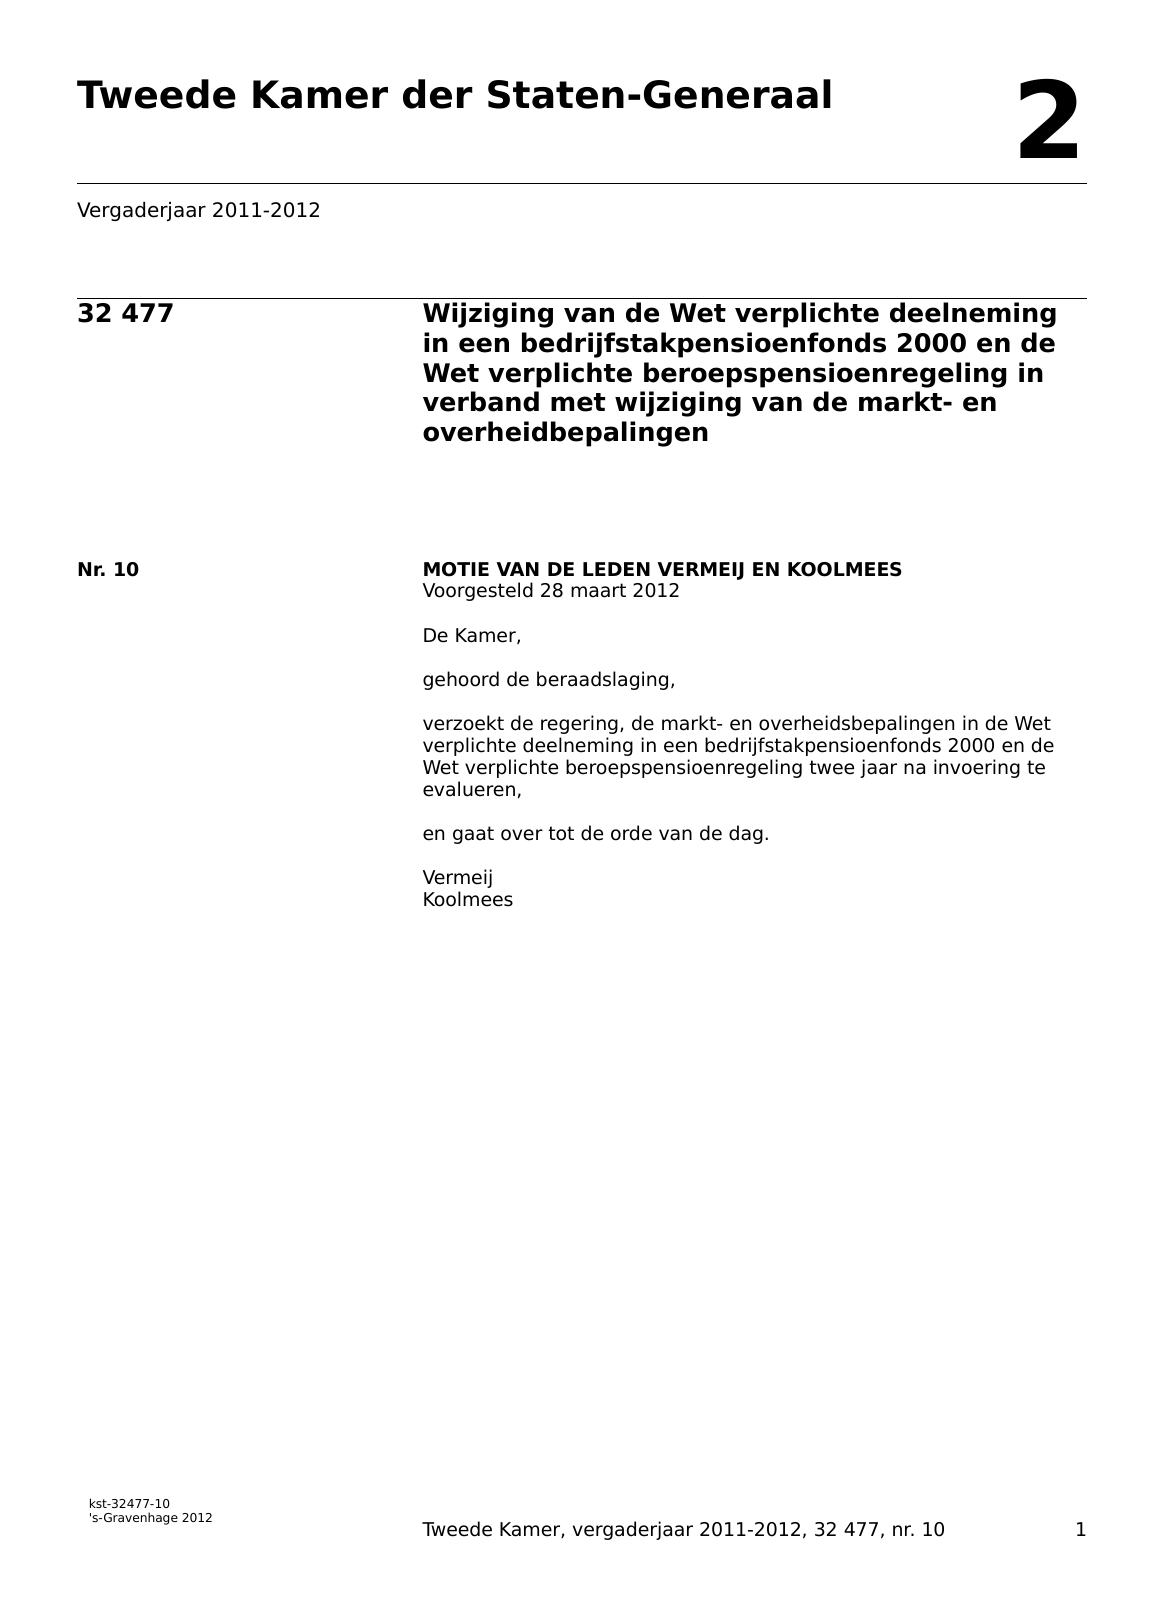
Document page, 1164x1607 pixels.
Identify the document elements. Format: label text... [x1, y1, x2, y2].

text kst-32477-10 [88, 1497, 323, 1511]
table_cell Vergaderjaar 2011-2012 [77, 184, 1087, 298]
text verzoekt de regering, de markt- en overheidsbepalingen in de Wet verplichte deelneming in een bedrijfstakpensioenfonds 2000 en de Wet verplichte beroepspensioenregeling twee jaar na invoering te evalueren, [422, 713, 1087, 801]
text 's-Gravenhage 2012 [88, 1511, 323, 1525]
subtitle Nr. 10 MOTIE VAN DE LEDEN VERMEIJ EN KOOLMEES [77, 558, 1087, 580]
text en gaat over tot de orde van de dag. [422, 823, 1087, 845]
text gehoord de beraadslaging, [422, 669, 1087, 691]
text Vermeij [422, 867, 1087, 889]
text Voorgesteld 28 maart 2012 [422, 580, 1087, 602]
table_header 2 [886, 59, 1087, 183]
table_header Tweede Kamer der Staten-Generaal [77, 59, 886, 183]
text De Kamer, [422, 624, 1087, 647]
text Koolmees [422, 889, 1087, 911]
subtitle 32 477 Wijziging van de Wet verplichte deelneming in een bedrijfstakpensioenfonds 2000 en de Wet verplichte beroepspensioenregeling in verband met wijziging van de markt- en overheidbepalingen [77, 299, 1087, 447]
